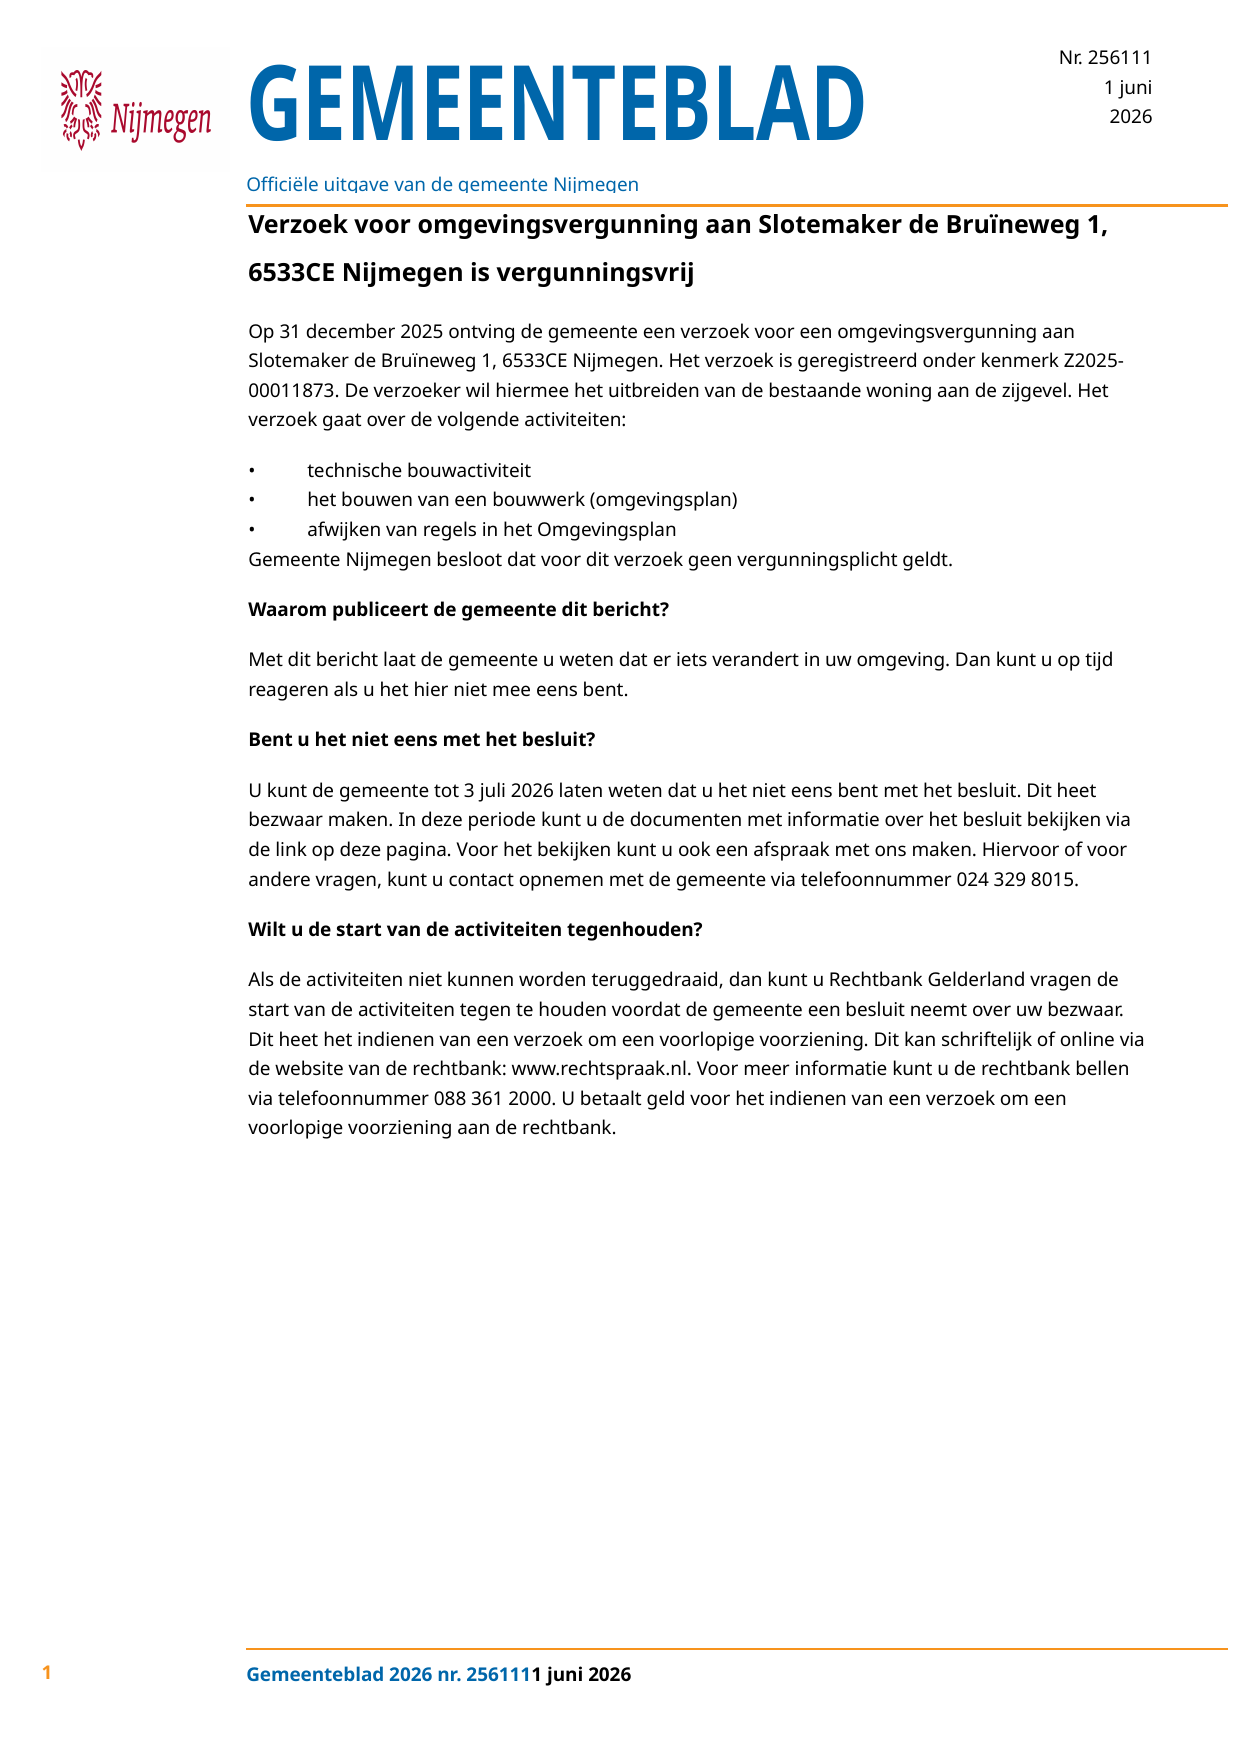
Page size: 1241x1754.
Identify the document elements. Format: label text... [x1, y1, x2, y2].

text Waarom publiceert de gemeente dit bericht? [248, 596, 1152, 622]
list het bouwen van een bouwwerk (omgevingsplan) [248, 487, 1152, 512]
text Bent u het niet eens met het besluit? [248, 727, 1152, 752]
text Op 31 december 2025 ontving de gemeente een verzoek voor een omgevingsvergunning aan Slotemaker de Bruïneweg 1, 6533CE Nijmegen. Het verzoek is geregistreerd onder kenmerk Z2025-00011873. De verzoeker wil hiermee het uitbreiden van de bestaande woning aan de zijgevel. Het verzoek gaat over de volgende activiteiten: [248, 318, 1152, 432]
text U kunt de gemeente tot 3 juli 2026 laten weten dat u het niet eens bent met het besluit. Dit heet bezwaar maken. In deze periode kunt u de documenten met informatie over het besluit bekijken via de link op deze pagina. Voor het bekijken kunt u ook een afspraak met ons maken. Hiervoor of voor andere vragen, kunt u contact opnemen met de gemeente via telefoonnummer 024 329 8015. [248, 777, 1152, 892]
text Gemeente Nijmegen besloot dat voor dit verzoek geen vergunningsplicht geldt. [248, 546, 1152, 572]
list technische bouwactiviteit [248, 457, 1152, 483]
list afwijken van regels in het Omgevingsplan [248, 516, 1152, 542]
text Als de activiteiten niet kunnen worden teruggedraaid, dan kunt u Rechtbank Gelderland vragen de start van de activiteiten tegen te houden voordat de gemeente een besluit neemt over uw bezwaar. Dit heet het indienen van een verzoek om een voorlopige voorziening. Dit kan schriftelijk of online via de website van de rechtbank: www.rechtspraak.nl. Voor meer informatie kunt u de rechtbank bellen via telefoonnummer 088 361 2000. U betaalt geld voor het indienen van een verzoek om een voorlopige voorziening aan de rechtbank. [248, 967, 1152, 1140]
text Wilt u de start van de activiteiten tegenhouden? [248, 916, 1152, 942]
text Met dit bericht laat de gemeente u weten dat er iets verandert in uw omgeving. Dan kunt u op tijd reageren als u het hier niet mee eens bent. [248, 647, 1152, 702]
text Verzoek voor omgevingsvergunning aan Slotemaker de Bruïneweg 1, 6533CE Nijmegen is vergunningsvrij [248, 207, 1152, 288]
picture [41, 47, 231, 172]
